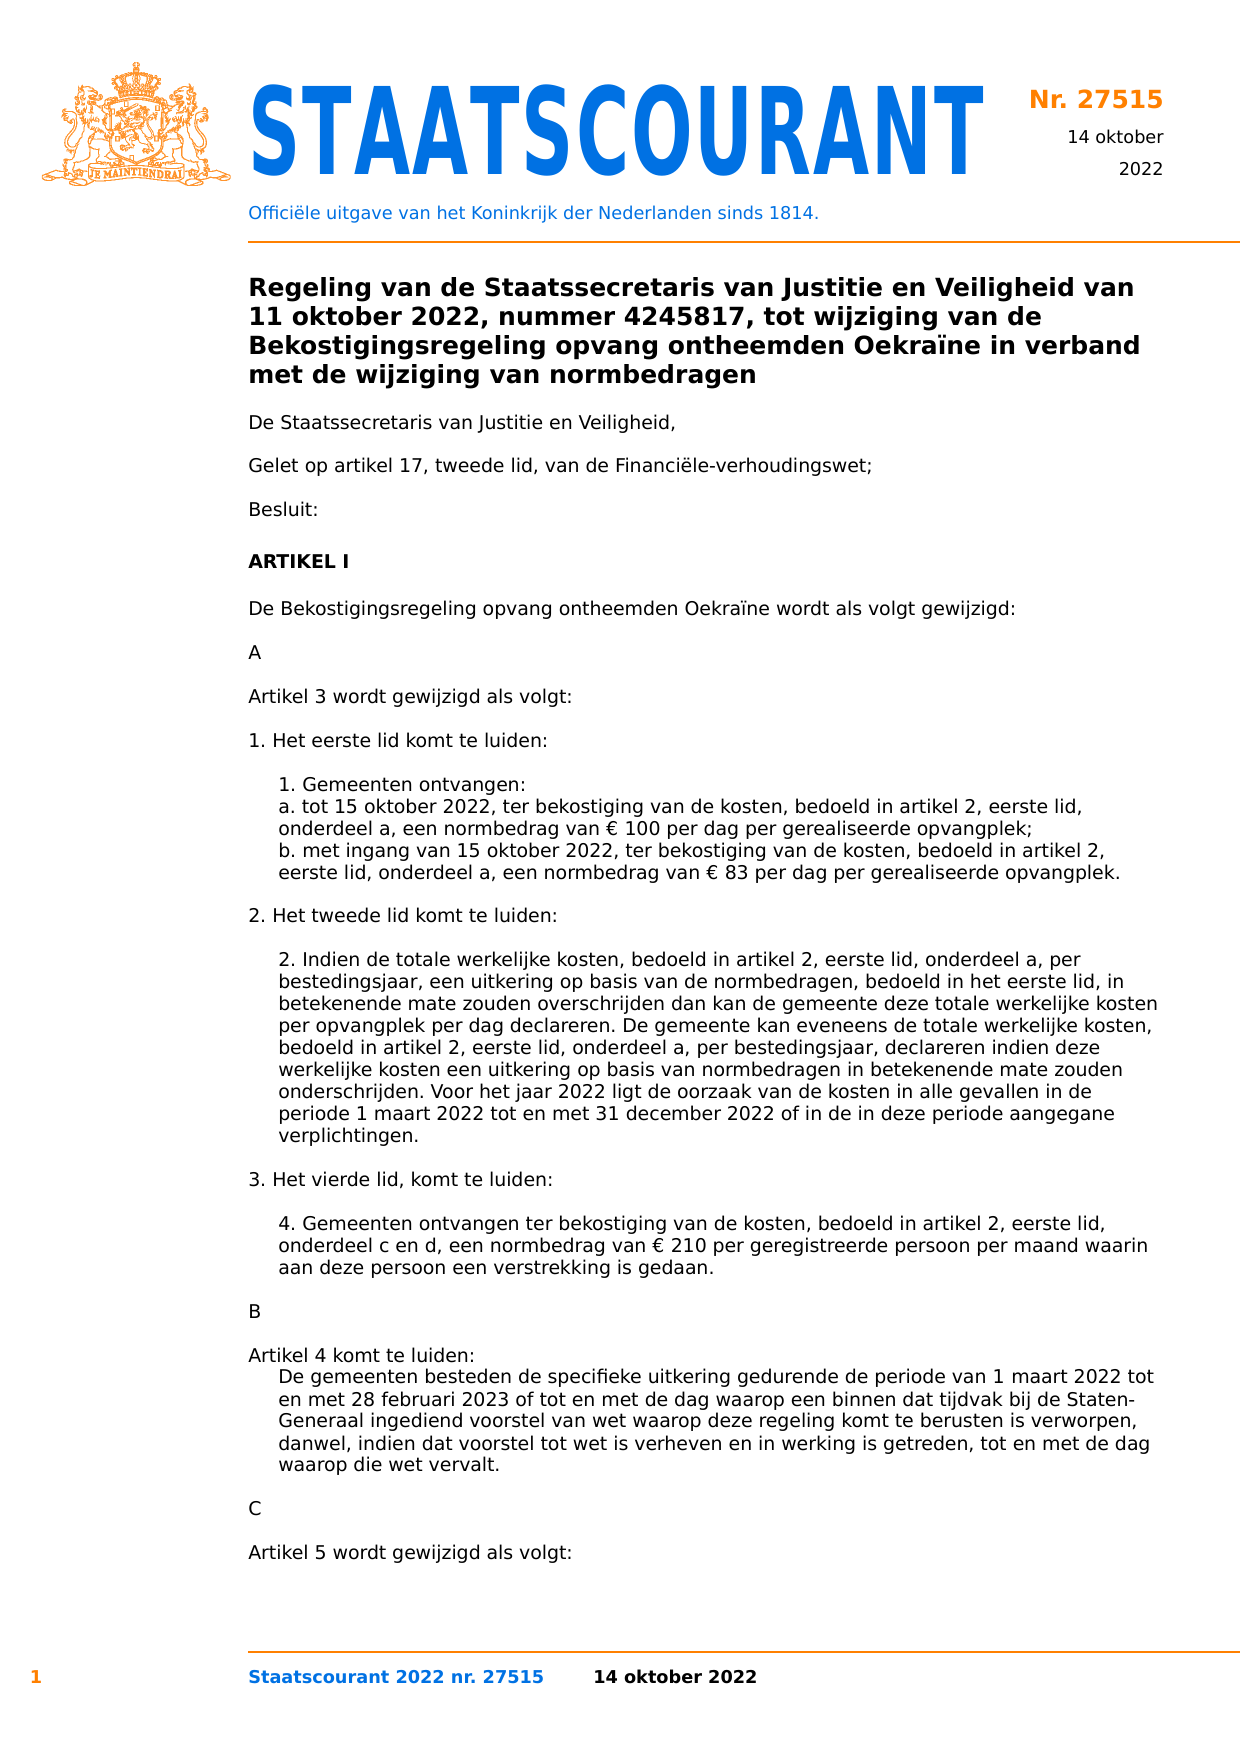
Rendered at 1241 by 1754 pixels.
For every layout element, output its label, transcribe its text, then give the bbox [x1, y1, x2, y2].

table_header [25, 62, 248, 241]
text 3. Het vierde lid, komt te luiden: [248, 1169, 1163, 1191]
text B [248, 1301, 1163, 1323]
picture [41, 62, 231, 186]
table_cell 14 oktober [998, 121, 1240, 153]
text A [248, 642, 1163, 664]
table_header STAATSCOURANT [248, 62, 998, 203]
text 2. Indien de totale werkelijke kosten, bedoeld in artikel 2, eerste lid, onderdeel a, per bestedingsjaar, een uitkering op basis van de normbedragen, bedoeld in het eerste lid, in betekenende mate zouden overschrijden dan kan de gemeente deze totale werkelijke kosten per opvangplek per dag declareren. De gemeente kan eveneens de totale werkelijke kosten, bedoeld in artikel 2, eerste lid, onderdeel a, per bestedingsjaar, declareren indien deze werkelijke kosten een uitkering op basis van normbedragen in betekenende mate zouden onderschrijden. Voor het jaar 2022 ligt de oorzaak van de kosten in alle gevallen in de periode 1 maart 2022 tot en met 31 december 2022 of in de in deze periode aangegane verplichtingen. [278, 949, 1163, 1147]
text De Staatssecretaris van Justitie en Veiligheid, [248, 412, 1163, 433]
table_header Nr. 27515 [998, 62, 1240, 121]
text Artikel 5 wordt gewijzigd als volgt: [248, 1542, 1163, 1564]
text Artikel 3 wordt gewijzigd als volgt: [248, 686, 1163, 708]
text 1. Gemeenten ontvangen: [278, 774, 1163, 796]
subtitle Regeling van de Staatssecretaris van Justitie en Veiligheid van 11 oktober 2022, nummer 4245817, tot wijziging van de Bekostigingsregeling opvang ontheemden Oekraïne in verband met de wijziging van normbedragen [248, 273, 1163, 390]
text 2. Het tweede lid komt te luiden: [248, 905, 1163, 927]
text Besluit: [248, 499, 1163, 521]
table_cell Officiële uitgave van het Koninkrijk der Nederlanden sinds 1814. [248, 203, 1240, 241]
text 1. Het eerste lid komt te luiden: [248, 730, 1163, 752]
subtitle ARTIKEL I [248, 551, 1163, 573]
text a. tot 15 oktober 2022, ter bekostiging van de kosten, bedoeld in artikel 2, eerste lid, onderdeel a, een normbedrag van € 100 per dag per gerealiseerde opvangplek; [278, 796, 1163, 839]
table_cell 2022 [998, 153, 1240, 203]
text 4. Gemeenten ontvangen ter bekostiging van de kosten, bedoeld in artikel 2, eerste lid, onderdeel c en d, een normbedrag van € 210 per geregistreerde persoon per maand waarin aan deze persoon een verstrekking is gedaan. [278, 1213, 1163, 1279]
text De Bekostigingsregeling opvang ontheemden Oekraïne wordt als volgt gewijzigd: [248, 598, 1163, 620]
text De gemeenten besteden de specifieke uitkering gedurende de periode van 1 maart 2022 tot en met 28 februari 2023 of tot en met de dag waarop een binnen dat tijdvak bij de Staten-Generaal ingediend voorstel van wet waarop deze regeling komt te berusten is verworpen, danwel, indien dat voorstel tot wet is verheven en in werking is getreden, tot en met de dag waarop die wet vervalt. [278, 1366, 1163, 1476]
text Gelet op artikel 17, tweede lid, van de Financiële-verhoudingswet; [248, 455, 1163, 477]
text Artikel 4 komt te luiden: [248, 1344, 1163, 1366]
text b. met ingang van 15 oktober 2022, ter bekostiging van de kosten, bedoeld in artikel 2, eerste lid, onderdeel a, een normbedrag van € 83 per dag per gerealiseerde opvangplek. [278, 839, 1163, 883]
text C [248, 1498, 1163, 1520]
